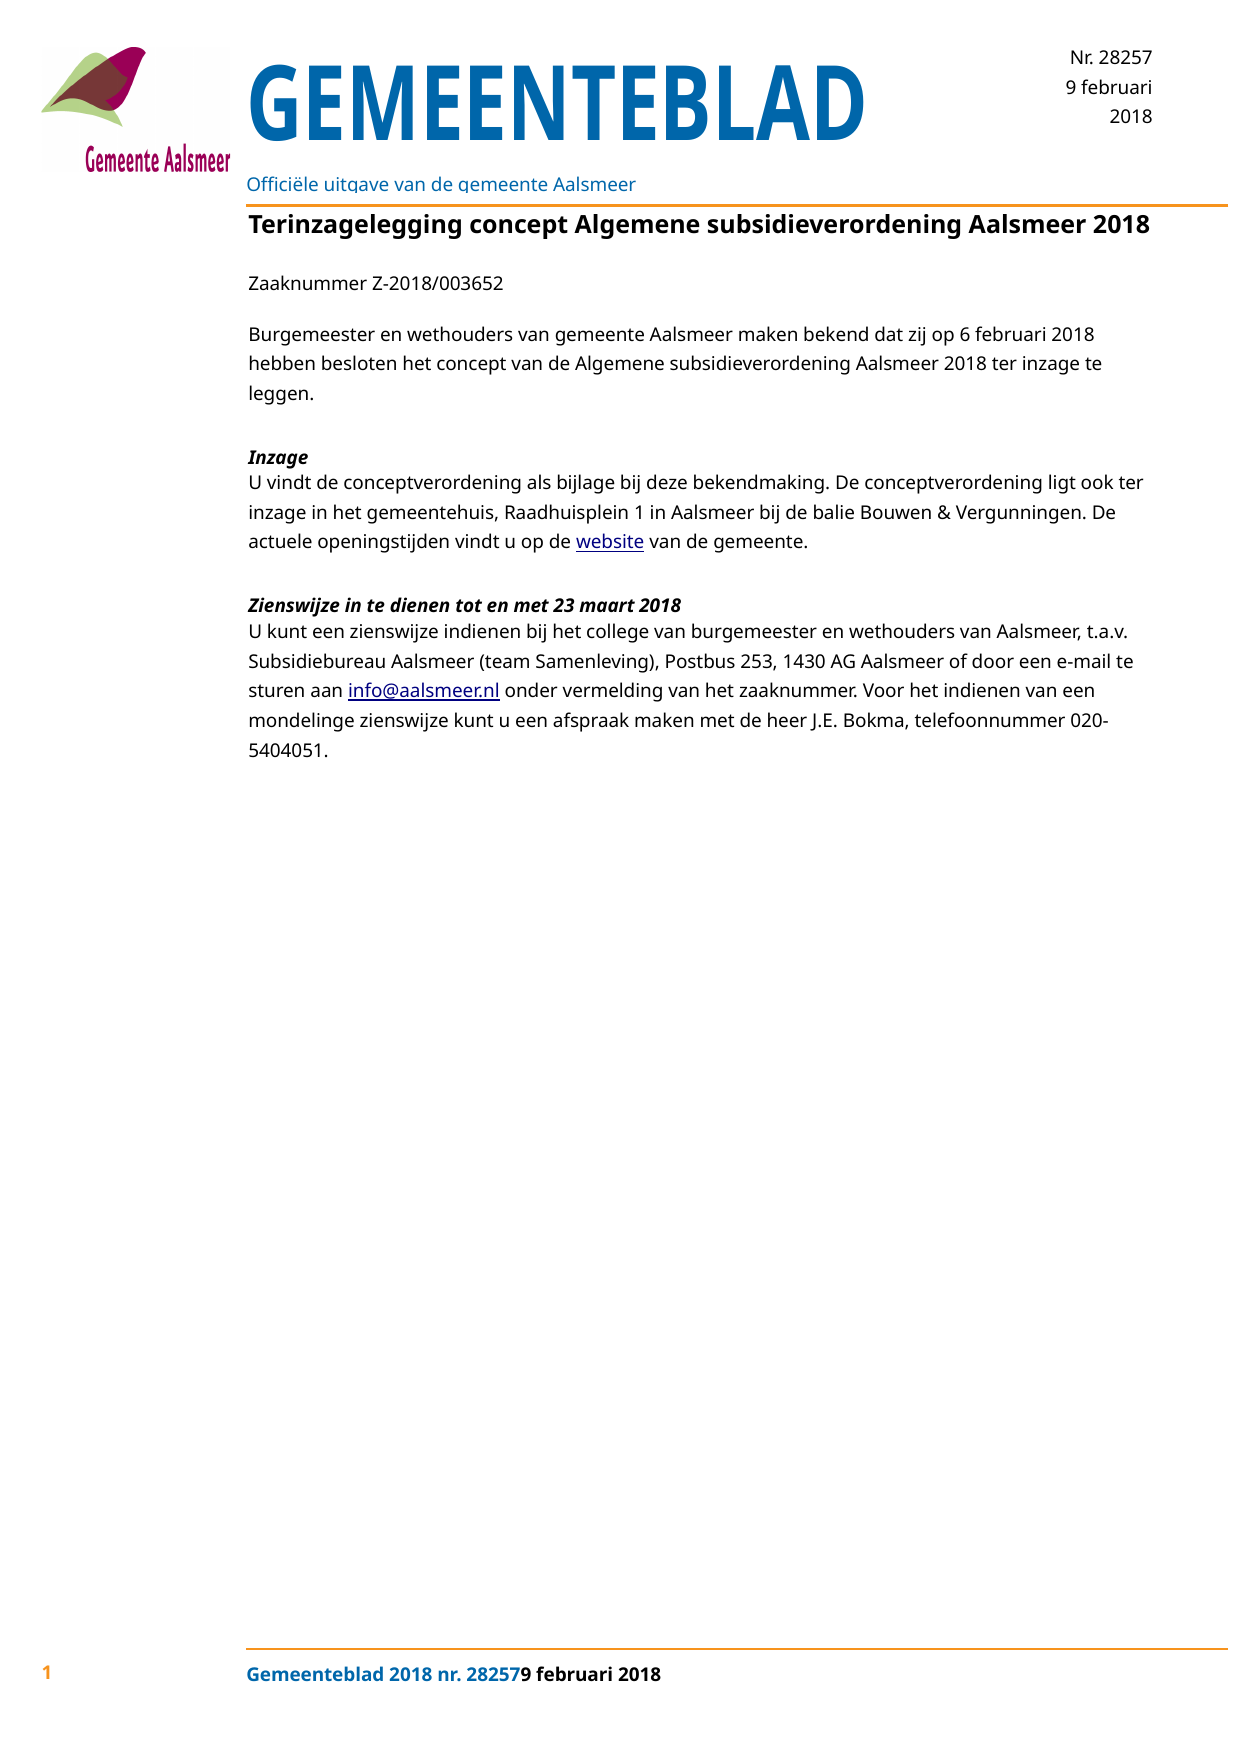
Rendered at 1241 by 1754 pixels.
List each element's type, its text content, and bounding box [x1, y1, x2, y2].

text Zaaknummer Z-2018/003652 [248, 270, 1152, 296]
text Burgemeester en wethouders van gemeente Aalsmeer maken bekend dat zij op 6 februari 2018 hebben besloten het concept van de Algemene subsidieverordening Aalsmeer 2018 ter inzage te leggen. [248, 321, 1152, 406]
text U kunt een zienswijze indienen bij het college van burgemeester en wethouders van Aalsmeer, t.a.v. Subsidiebureau Aalsmeer (team Samenleving), Postbus 253, 1430 AG Aalsmeer of door een e-mail te sturen aan info@aalsmeer.nl onder vermelding van het zaaknummer. Voor het indienen van een mondelinge zienswijze kunt u een afspraak maken met de heer J.E. Bokma, telefoonnummer 020-5404051. [248, 618, 1152, 762]
text Inzage [248, 444, 1152, 469]
picture [41, 47, 231, 172]
text Terinzagelegging concept Algemene subsidieverordening Aalsmeer 2018 [248, 207, 1152, 241]
text U vindt de conceptverordening als bijlage bij deze bekendmaking. De conceptverordening ligt ook ter inzage in het gemeentehuis, Raadhuisplein 1 in Aalsmeer bij de balie Bouwen & Vergunningen. De actuele openingstijden vindt u op de website van de gemeente. [248, 469, 1152, 554]
text Zienswijze in te dienen tot en met 23 maart 2018 [248, 593, 1152, 618]
